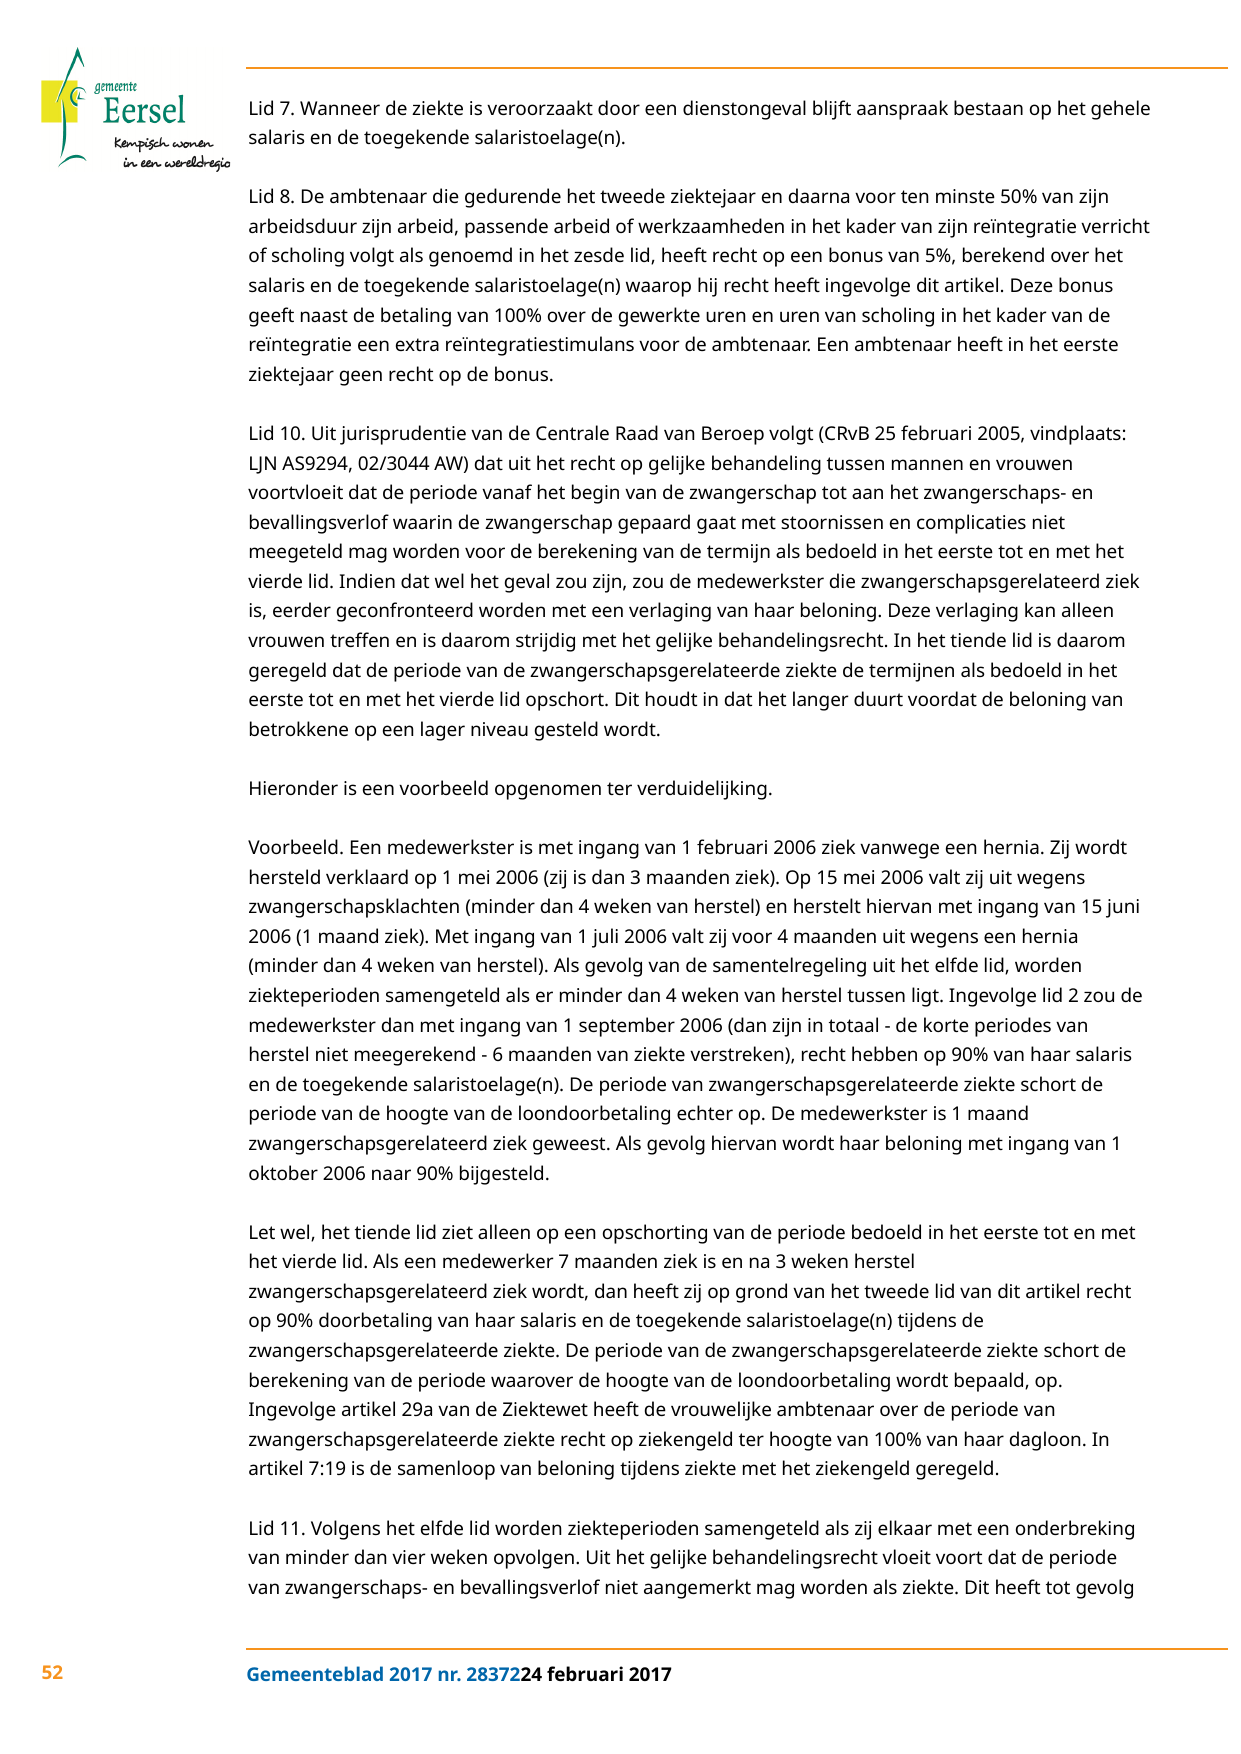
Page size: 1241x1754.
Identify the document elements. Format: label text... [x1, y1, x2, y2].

text Ingevolge artikel 29a van de Ziektewet heeft de vrouwelijke ambtenaar over de periode van zwangerschapsgerelateerde ziekte recht op ziekengeld ter hoogte van 100% van haar dagloon. In artikel 7:19 is de samenloop van beloning tijdens ziekte met het ziekengeld geregeld. [248, 1396, 1152, 1481]
text Voorbeeld. Een medewerkster is met ingang van 1 februari 2006 ziek vanwege een hernia. Zij wordt hersteld verklaard op 1 mei 2006 (zij is dan 3 maanden ziek). Op 15 mei 2006 valt zij uit wegens zwangerschapsklachten (minder dan 4 weken van herstel) en herstelt hiervan met ingang van 15 juni 2006 (1 maand ziek). Met ingang van 1 juli 2006 valt zij voor 4 maanden uit wegens een hernia (minder dan 4 weken van herstel). Als gevolg van de samentelregeling uit het elfde lid, worden ziekteperioden samengeteld als er minder dan 4 weken van herstel tussen ligt. Ingevolge lid 2 zou de medewerkster dan met ingang van 1 september 2006 (dan zijn in totaal - de korte periodes van herstel niet meegerekend - 6 maanden van ziekte verstreken), recht hebben op 90% van haar salaris en de toegekende salaristoelage(n). De periode van zwangerschapsgerelateerde ziekte schort de periode van de hoogte van de loondoorbetaling echter op. De medewerkster is 1 maand zwangerschapsgerelateerd ziek geweest. Als gevolg hiervan wordt haar beloning met ingang van 1 oktober 2006 naar 90% bijgesteld. [248, 834, 1152, 1186]
picture [41, 47, 231, 172]
text Lid 8. De ambtenaar die gedurende het tweede ziektejaar en daarna voor ten minste 50% van zijn arbeidsduur zijn arbeid, passende arbeid of werkzaamheden in het kader van zijn reïntegratie verricht of scholing volgt als genoemd in het zesde lid, heeft recht op een bonus van 5%, berekend over het salaris en de toegekende salaristoelage(n) waarop hij recht heeft ingevolge dit artikel. Deze bonus geeft naast de betaling van 100% over de gewerkte uren en uren van scholing in het kader van de reïntegratie een extra reïntegratiestimulans voor de ambtenaar. Een ambtenaar heeft in het eerste ziektejaar geen recht op de bonus. [248, 183, 1152, 387]
text Lid 10. Uit jurisprudentie van de Centrale Raad van Beroep volgt (CRvB 25 februari 2005, vindplaats: LJN AS9294, 02/3044 AW) dat uit het recht op gelijke behandeling tussen mannen en vrouwen voortvloeit dat de periode vanaf het begin van de zwangerschap tot aan het zwangerschaps- en bevallingsverlof waarin de zwangerschap gepaard gaat met stoornissen en complicaties niet meegeteld mag worden voor de berekening van de termijn als bedoeld in het eerste tot en met het vierde lid. Indien dat wel het geval zou zijn, zou de medewerkster die zwangerschapsgerelateerd ziek is, eerder geconfronteerd worden met een verlaging van haar beloning. Deze verlaging kan alleen vrouwen treffen en is daarom strijdig met het gelijke behandelingsrecht. In het tiende lid is daarom geregeld dat de periode van de zwangerschapsgerelateerde ziekte de termijnen als bedoeld in het eerste tot en met het vierde lid opschort. Dit houdt in dat het langer duurt voordat de beloning van betrokkene op een lager niveau gesteld wordt. [248, 420, 1152, 742]
text Hieronder is een voorbeeld opgenomen ter verduidelijking. [248, 775, 1152, 801]
text Lid 7. Wanneer de ziekte is veroorzaakt door een dienstongeval blijft aanspraak bestaan op het gehele salaris en de toegekende salaristoelage(n). [248, 95, 1152, 150]
text Let wel, het tiende lid ziet alleen op een opschorting van de periode bedoeld in het eerste tot en met het vierde lid. Als een medewerker 7 maanden ziek is en na 3 weken herstel zwangerschapsgerelateerd ziek wordt, dan heeft zij op grond van het tweede lid van dit artikel recht op 90% doorbetaling van haar salaris en de toegekende salaristoelage(n) tijdens de zwangerschapsgerelateerde ziekte. De periode van de zwangerschapsgerelateerde ziekte schort de berekening van de periode waarover de hoogte van de loondoorbetaling wordt bepaald, op. [248, 1219, 1152, 1393]
text Lid 11. Volgens het elfde lid worden ziekteperioden samengeteld als zij elkaar met een onderbreking van minder dan vier weken opvolgen. Uit het gelijke behandelingsrecht vloeit voort dat de periode van zwangerschaps- en bevallingsverlof niet aangemerkt mag worden als ziekte. Dit heeft tot gevolg [248, 1515, 1152, 1600]
